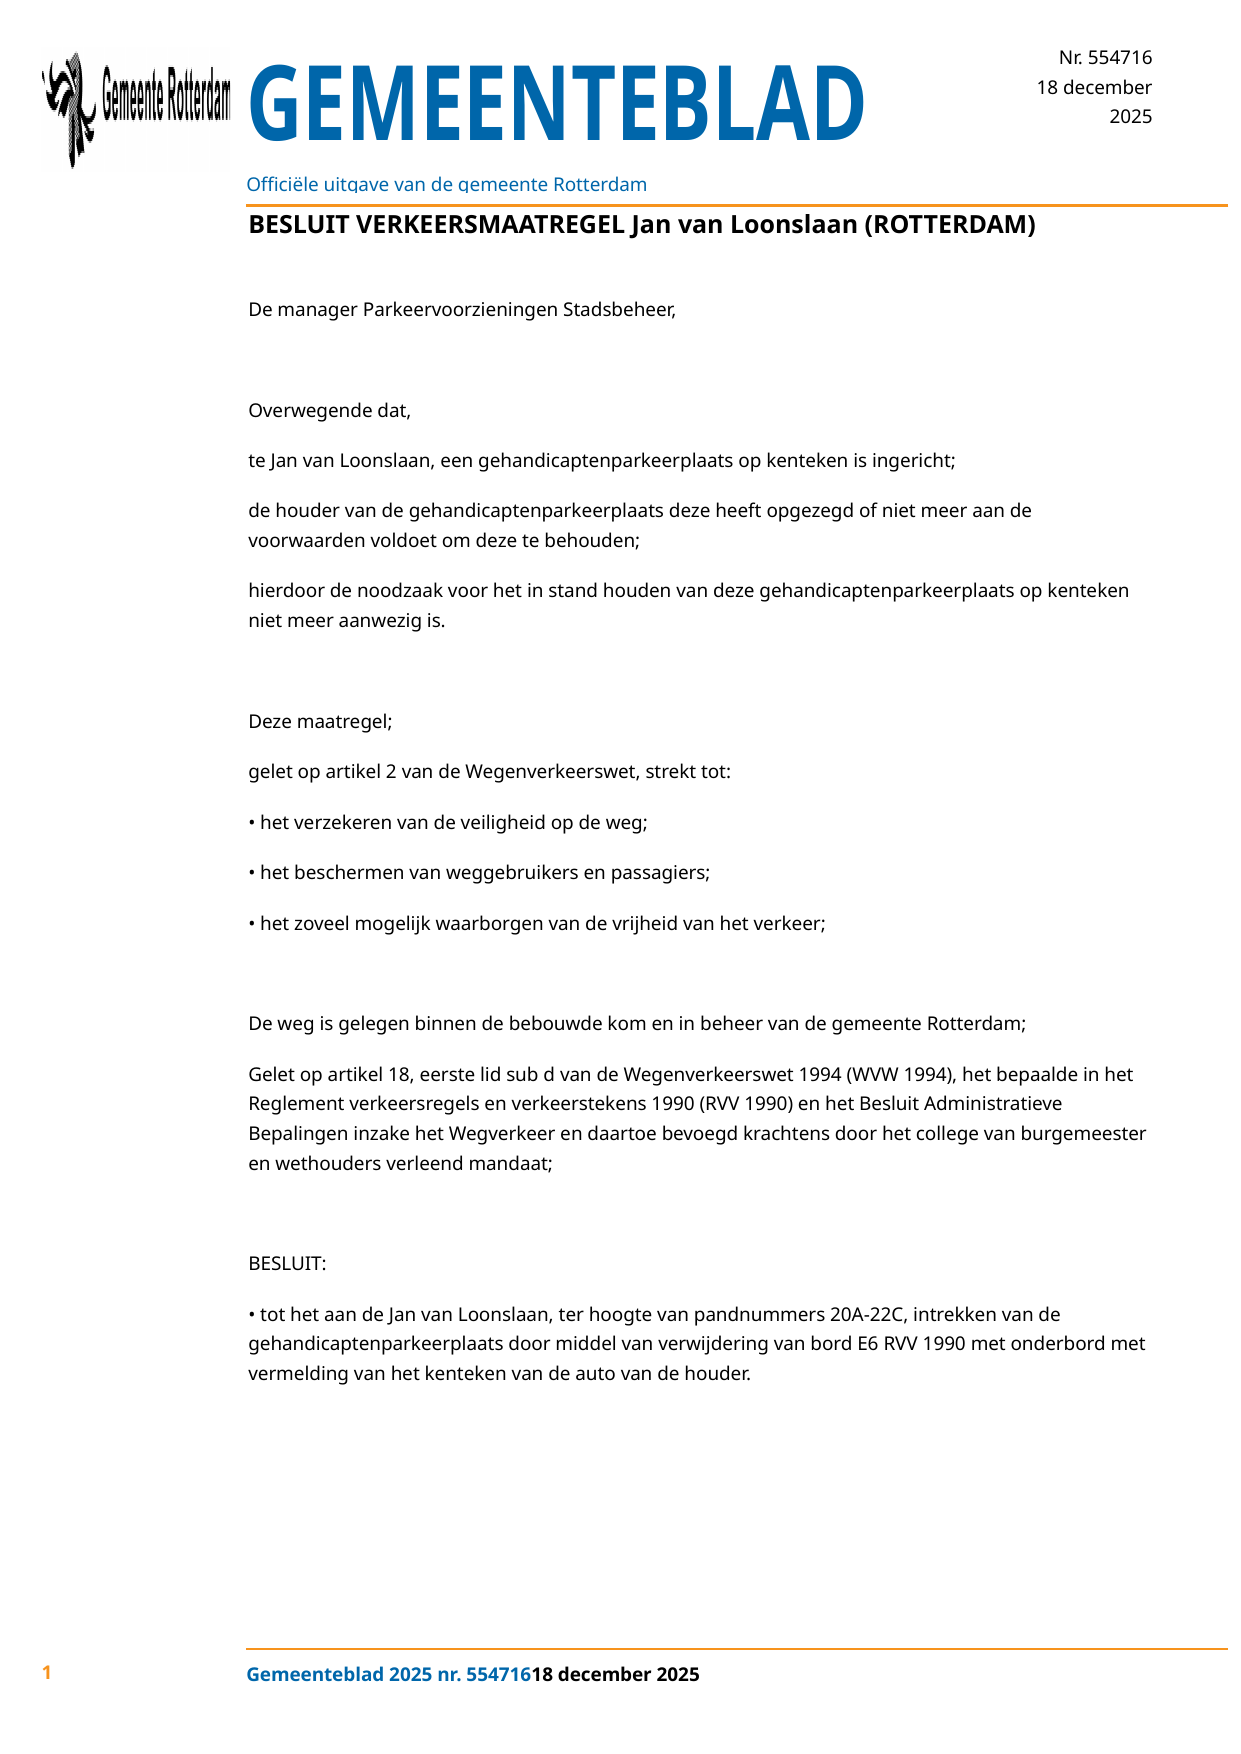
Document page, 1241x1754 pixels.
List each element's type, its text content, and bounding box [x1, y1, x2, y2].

text te Jan van Loonslaan, een gehandicaptenparkeerplaats op kenteken is ingericht; [248, 447, 1152, 473]
text De manager Parkeervoorzieningen Stadsbeheer, [248, 296, 1152, 322]
text Deze maatregel; [248, 708, 1152, 734]
text Overwegende dat, [248, 397, 1152, 423]
text de houder van de gehandicaptenparkeerplaats deze heeft opgezegd of niet meer aan de voorwaarden voldoet om deze te behouden; [248, 498, 1152, 553]
text hierdoor de noodzaak voor het in stand houden van deze gehandicaptenparkeerplaats op kenteken niet meer aanwezig is. [248, 578, 1152, 633]
text De weg is gelegen binnen de bebouwde kom en in beheer van de gemeente Rotterdam; [248, 1011, 1152, 1036]
text gelet op artikel 2 van de Wegenverkeerswet, strekt tot: [248, 758, 1152, 784]
picture [41, 47, 231, 172]
text • het zoveel mogelijk waarborgen van de vrijheid van het verkeer; [248, 910, 1152, 936]
text • het verzekeren van de veiligheid op de weg; [248, 809, 1152, 835]
text BESLUIT: [248, 1251, 1152, 1276]
text BESLUIT VERKEERSMAATREGEL Jan van Loonslaan (ROTTERDAM) [248, 207, 1152, 241]
text • tot het aan de Jan van Loonslaan, ter hoogte van pandnummers 20A-22C, intrekken van de gehandicaptenparkeerplaats door middel van verwijdering van bord E6 RVV 1990 met onderbord met vermelding van het kenteken van de auto van de houder. [248, 1301, 1152, 1386]
text Gelet op artikel 18, eerste lid sub d van de Wegenverkeerswet 1994 (WVW 1994), het bepaalde in het Reglement verkeersregels en verkeerstekens 1990 (RVV 1990) en het Besluit Administratieve Bepalingen inzake het Wegverkeer en daartoe bevoegd krachtens door het college van burgemeester en wethouders verleend mandaat; [248, 1061, 1152, 1176]
text • het beschermen van weggebruikers en passagiers; [248, 859, 1152, 885]
